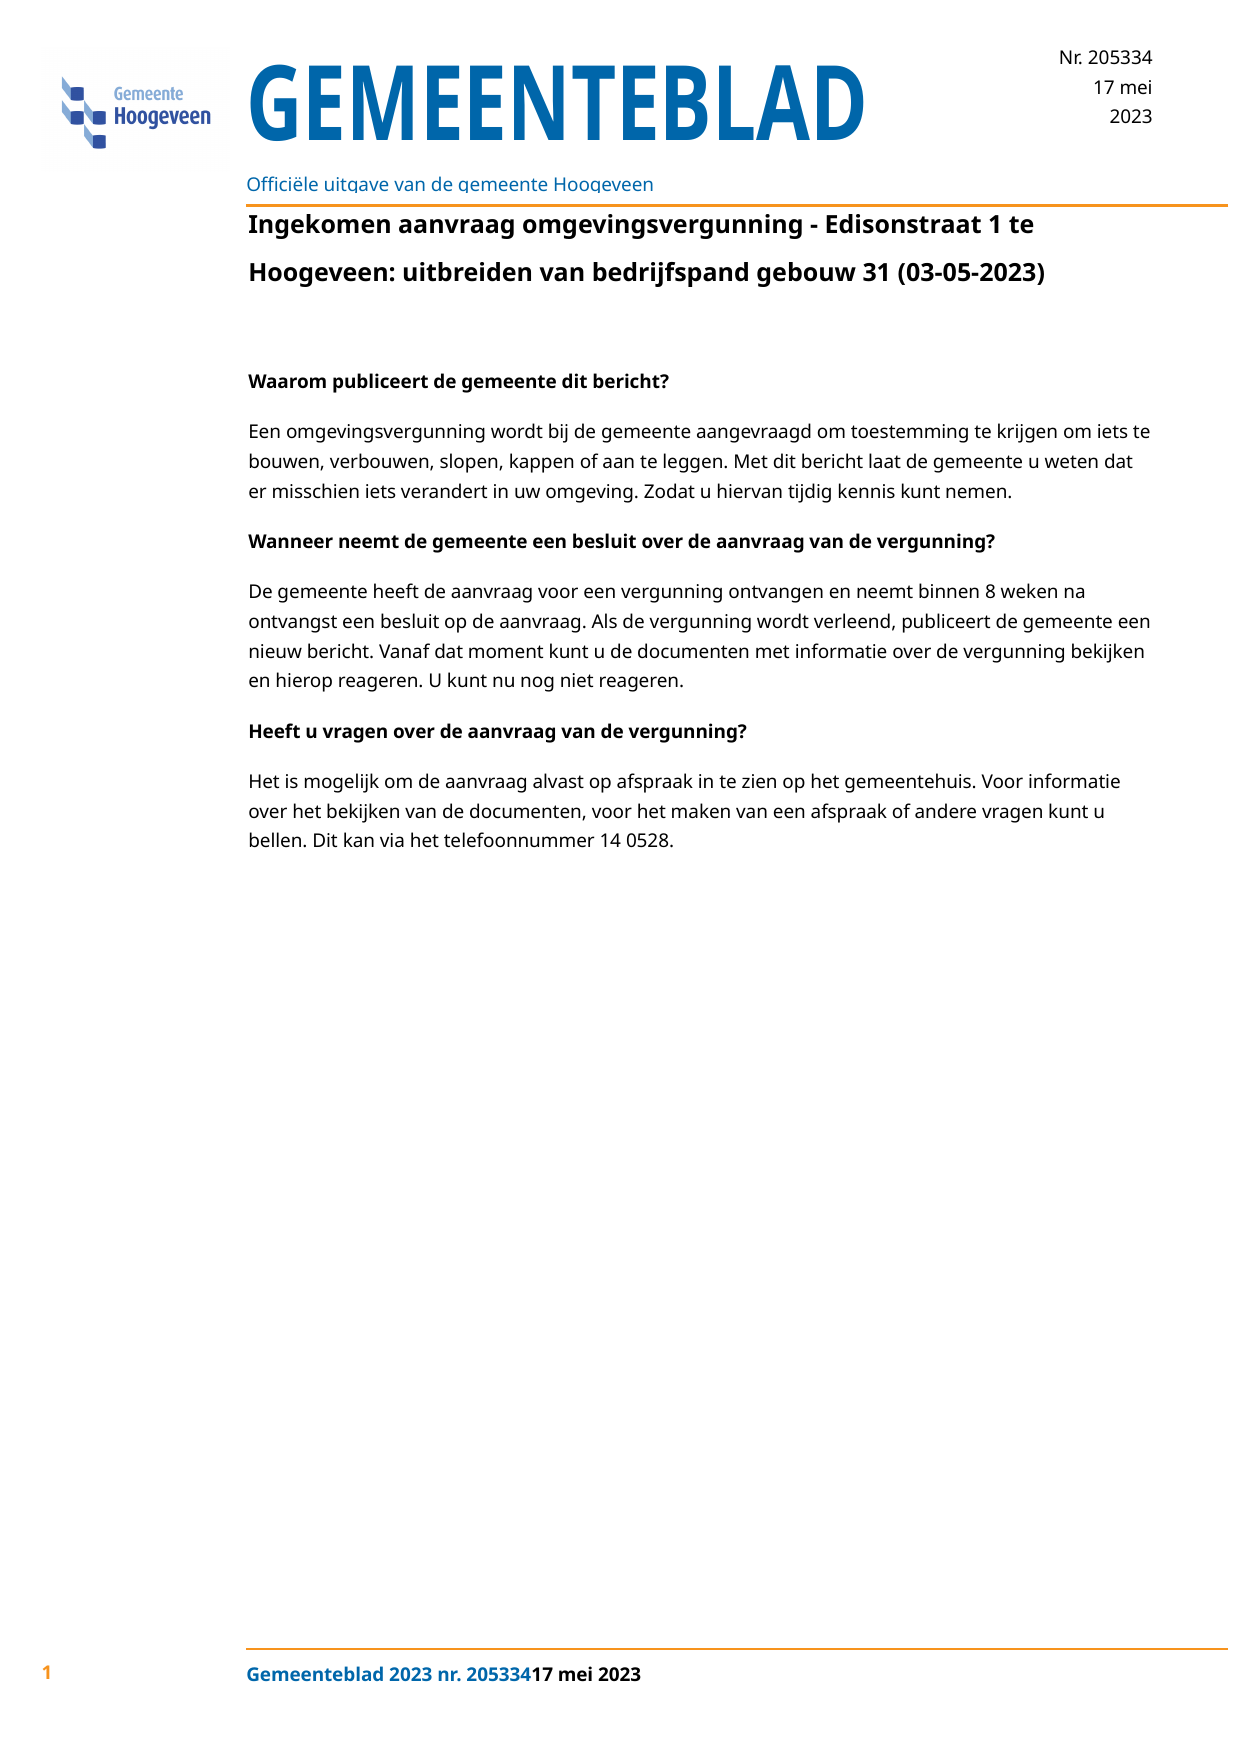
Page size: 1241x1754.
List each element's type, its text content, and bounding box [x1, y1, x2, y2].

text Heeft u vragen over de aanvraag van de vergunning? [248, 718, 1152, 744]
text Ingekomen aanvraag omgevingsvergunning - Edisonstraat 1 te Hoogeveen: uitbreiden van bedrijfspand gebouw 31 (03-05-2023) [248, 207, 1152, 288]
picture [41, 47, 231, 172]
text De gemeente heeft de aanvraag voor een vergunning ontvangen en neemt binnen 8 weken na ontvangst een besluit op de aanvraag. Als de vergunning wordt verleend, publiceert de gemeente een nieuw bericht. Vanaf dat moment kunt u de documenten met informatie over de vergunning bekijken en hierop reageren. U kunt nu nog niet reageren. [248, 579, 1152, 693]
text Wanneer neemt de gemeente een besluit over de aanvraag van de vergunning? [248, 528, 1152, 554]
text Het is mogelijk om de aanvraag alvast op afspraak in te zien op het gemeentehuis. Voor informatie over het bekijken van de documenten, voor het maken van een afspraak of andere vragen kunt u bellen. Dit kan via het telefoonnummer 14 0528. [248, 768, 1152, 853]
text Een omgevingsvergunning wordt bij de gemeente aangevraagd om toestemming te krijgen om iets te bouwen, verbouwen, slopen, kappen of aan te leggen. Met dit bericht laat de gemeente u weten dat er misschien iets verandert in uw omgeving. Zodat u hiervan tijdig kennis kunt nemen. [248, 419, 1152, 504]
text Waarom publiceert de gemeente dit bericht? [248, 368, 1152, 394]
